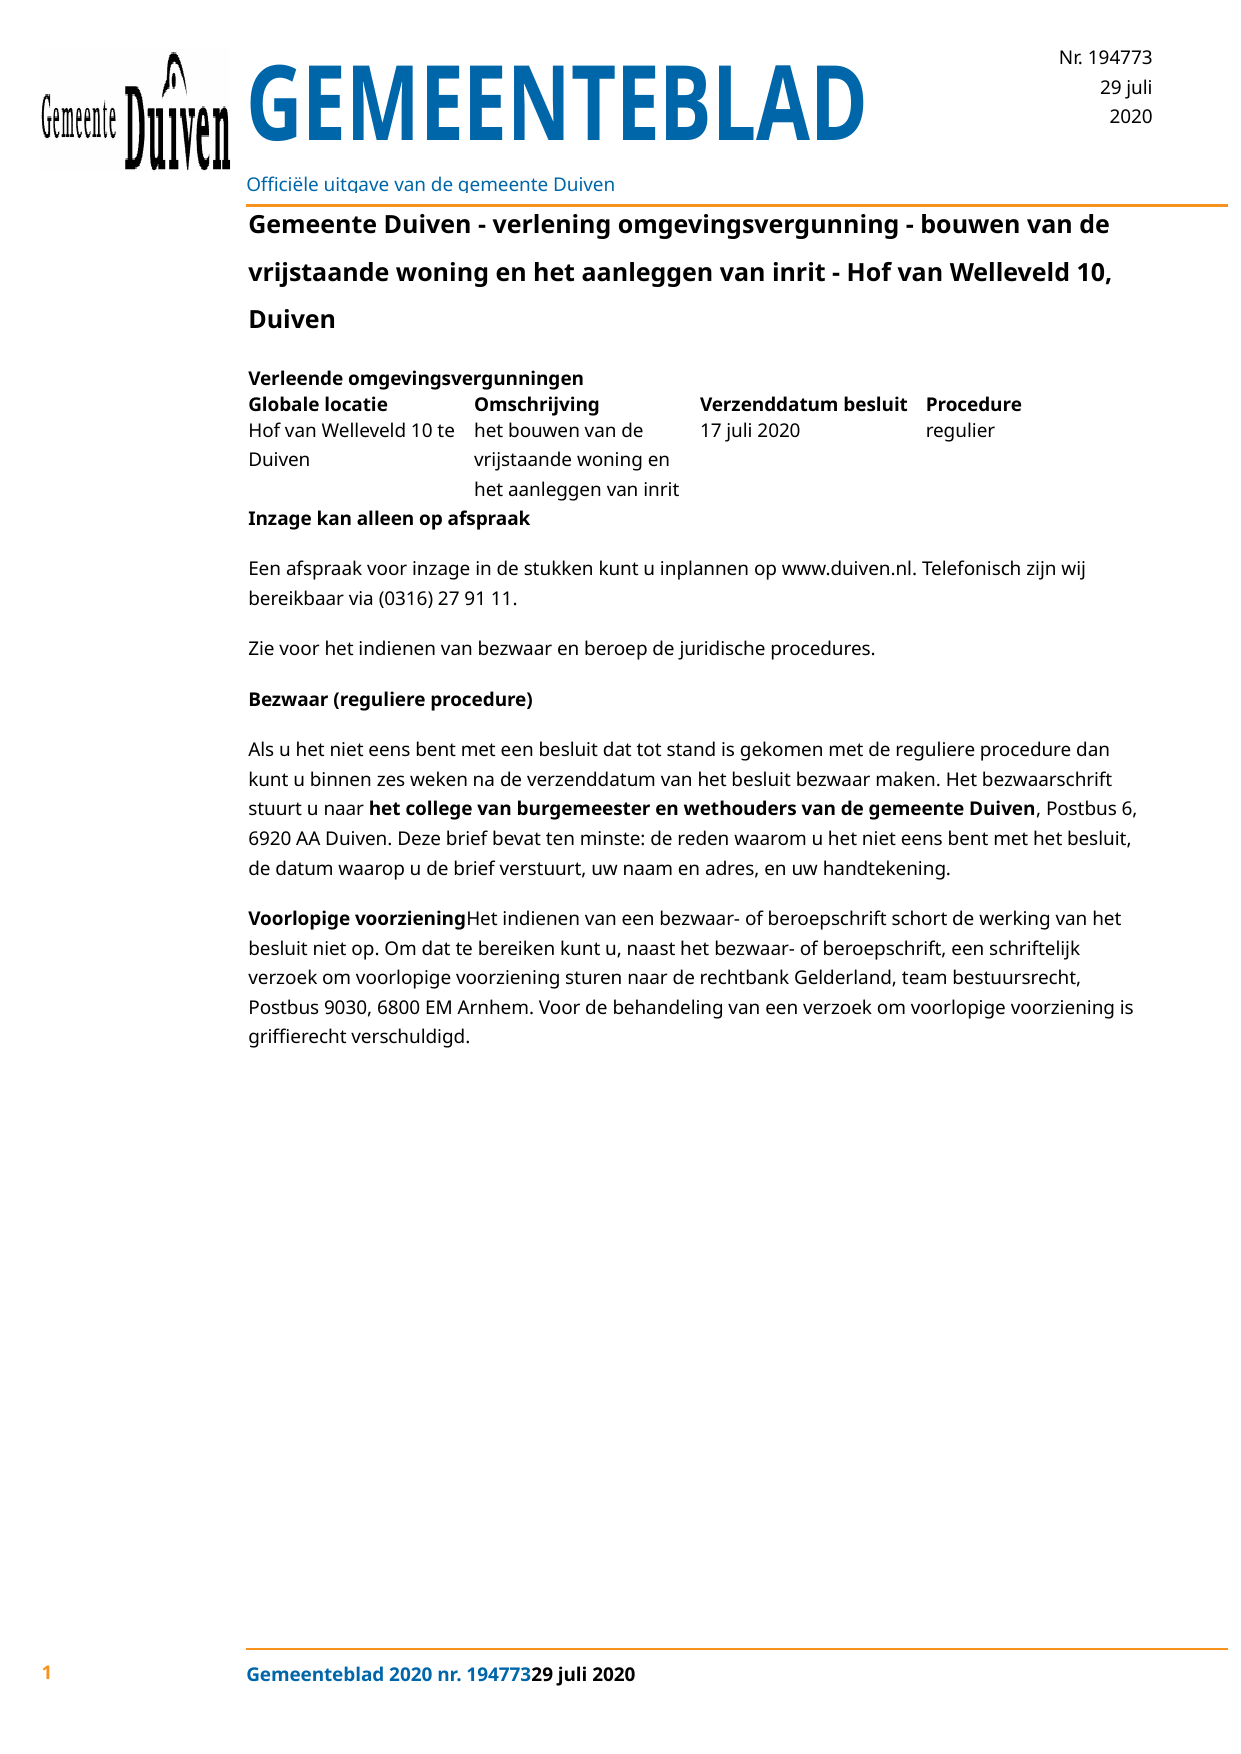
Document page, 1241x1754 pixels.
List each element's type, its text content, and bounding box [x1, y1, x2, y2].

table_cell regulier [926, 417, 1152, 502]
text Inzage kan alleen op afspraak [248, 505, 1152, 531]
table_cell het bouwen van de vrijstaande woning en het aanleggen van inrit [474, 417, 700, 502]
text Voorlopige voorzieningHet indienen van een bezwaar- of beroepschrift schort de werking van het besluit niet op. Om dat te bereiken kunt u, naast het bezwaar- of beroepschrift, een schriftelijk verzoek om voorlopige voorziening sturen naar de rechtbank Gelderland, team bestuursrecht, Postbus 9030, 6800 EM Arnhem. Voor de behandeling van een verzoek om voorlopige voorziening is griffierecht verschuldigd. [248, 905, 1152, 1049]
table_cell Procedure [926, 391, 1152, 417]
table_cell Hof van Welleveld 10 te Duiven [248, 417, 474, 502]
table_header Verleende omgevingsvergunningen [248, 366, 1152, 391]
text Een afspraak voor inzage in de stukken kunt u inplannen op www.duiven.nl. Telefonisch zijn wij bereikbaar via (0316) 27 91 11. [248, 556, 1152, 611]
table_cell Omschrijving [474, 391, 700, 417]
text Bezwaar (reguliere procedure) [248, 686, 1152, 712]
text Zie voor het indienen van bezwaar en beroep de juridische procedures. [248, 636, 1152, 661]
picture [41, 47, 231, 172]
table_cell 17 juli 2020 [700, 417, 926, 502]
text Gemeente Duiven - verlening omgevingsvergunning - bouwen van de vrijstaande woning en het aanleggen van inrit - Hof van Welleveld 10, Duiven [248, 207, 1152, 336]
table_cell Globale locatie [248, 391, 474, 417]
text Als u het niet eens bent met een besluit dat tot stand is gekomen met de reguliere procedure dan kunt u binnen zes weken na de verzenddatum van het besluit bezwaar maken. Het bezwaarschrift stuurt u naar het college van burgemeester en wethouders van de gemeente Duiven, Postbus 6, 6920 AA Duiven. Deze brief bevat ten minste: de reden waarom u het niet eens bent met het besluit, de datum waarop u de brief verstuurt, uw naam en adres, en uw handtekening. [248, 736, 1152, 881]
table_cell Verzenddatum besluit [700, 391, 926, 417]
